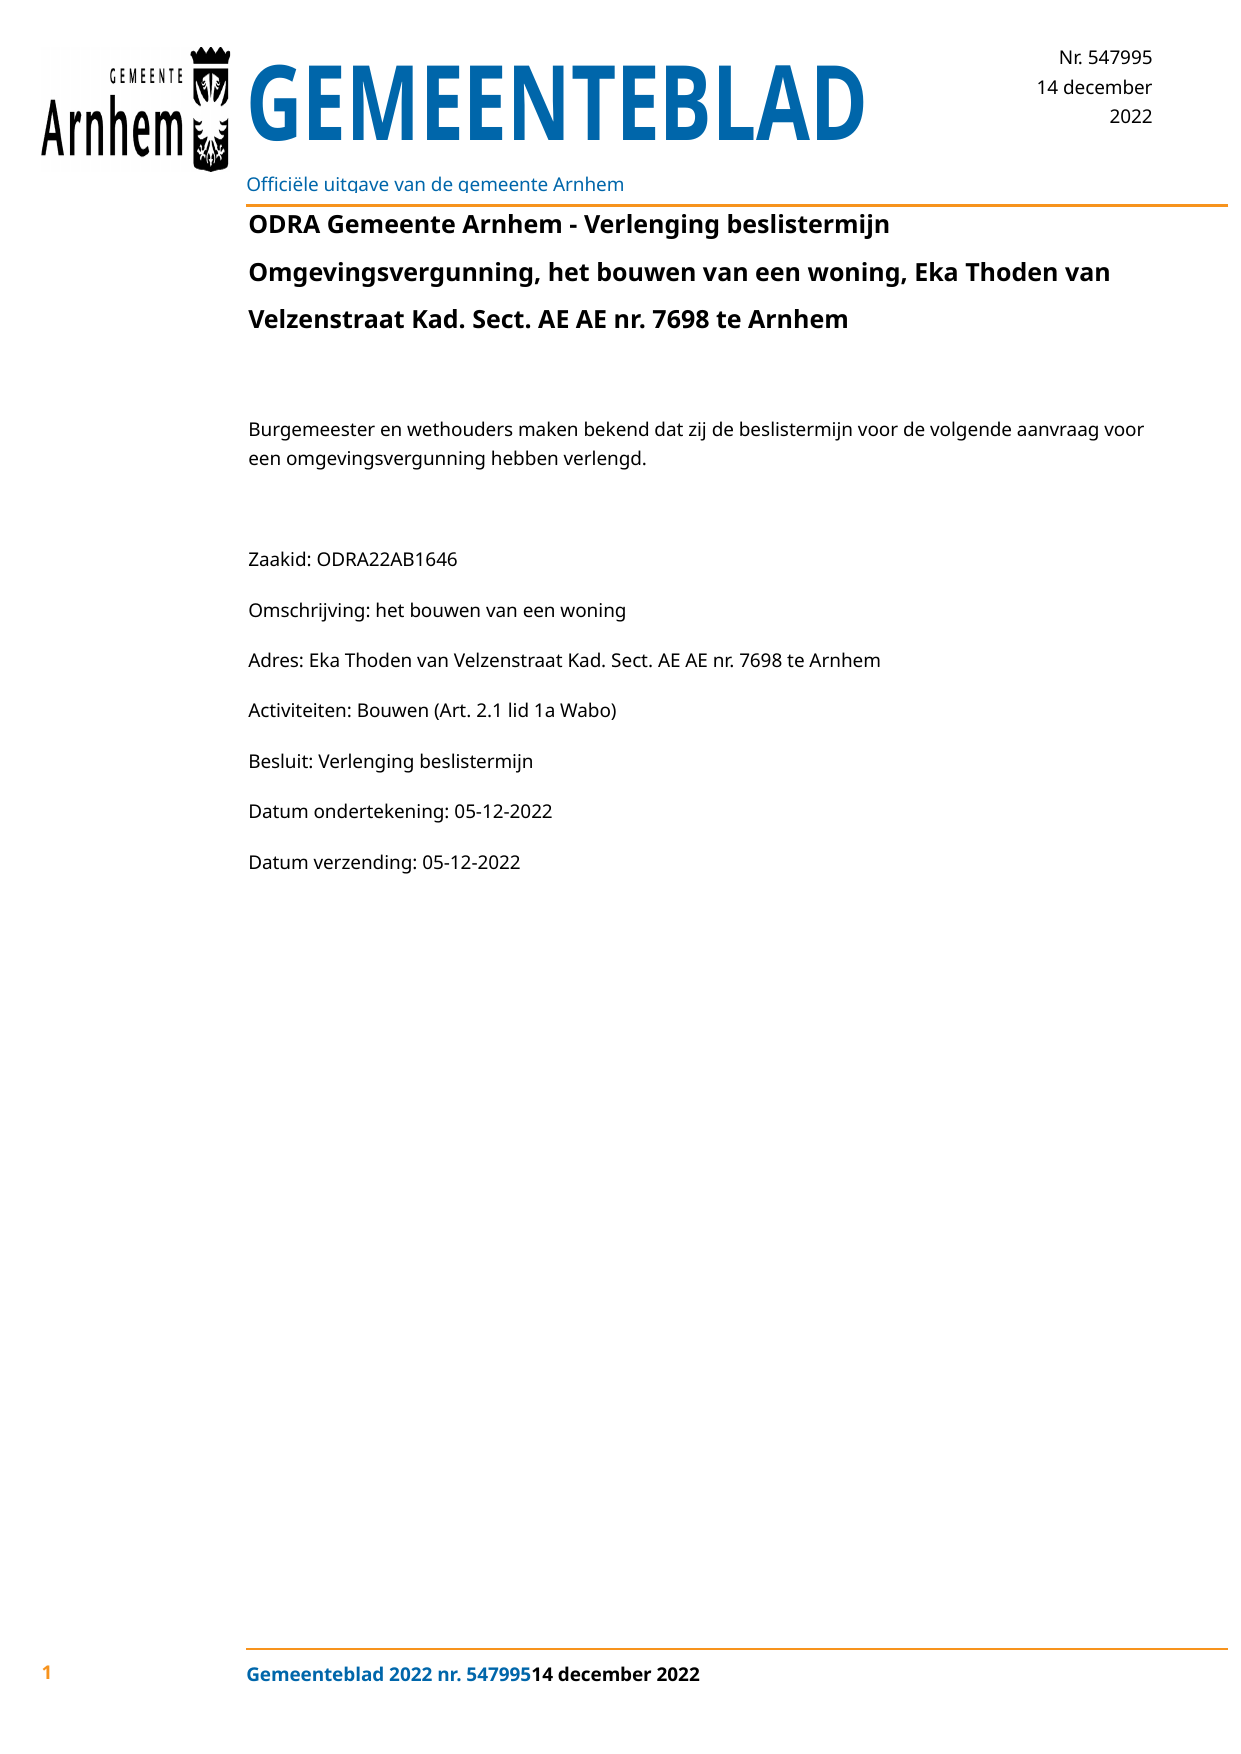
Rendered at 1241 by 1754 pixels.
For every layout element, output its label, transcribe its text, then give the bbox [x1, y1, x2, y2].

text Omschrijving: het bouwen van een woning [248, 597, 1152, 622]
text Activiteiten: Bouwen (Art. 2.1 lid 1a Wabo) [248, 698, 1152, 723]
text Datum verzending: 05-12-2022 [248, 849, 1152, 874]
text Besluit: Verlenging beslistermijn [248, 748, 1152, 774]
text Zaakid: ODRA22AB1646 [248, 546, 1152, 572]
text Adres: Eka Thoden van Velzenstraat Kad. Sect. AE AE nr. 7698 te Arnhem [248, 647, 1152, 673]
picture [41, 47, 231, 172]
text Datum ondertekening: 05-12-2022 [248, 798, 1152, 824]
text Burgemeester en wethouders maken bekend dat zij de beslistermijn voor de volgende aanvraag voor een omgevingsvergunning hebben verlengd. [248, 416, 1152, 471]
text ODRA Gemeente Arnhem - Verlenging beslistermijn Omgevingsvergunning, het bouwen van een woning, Eka Thoden van Velzenstraat Kad. Sect. AE AE nr. 7698 te Arnhem [248, 207, 1152, 336]
